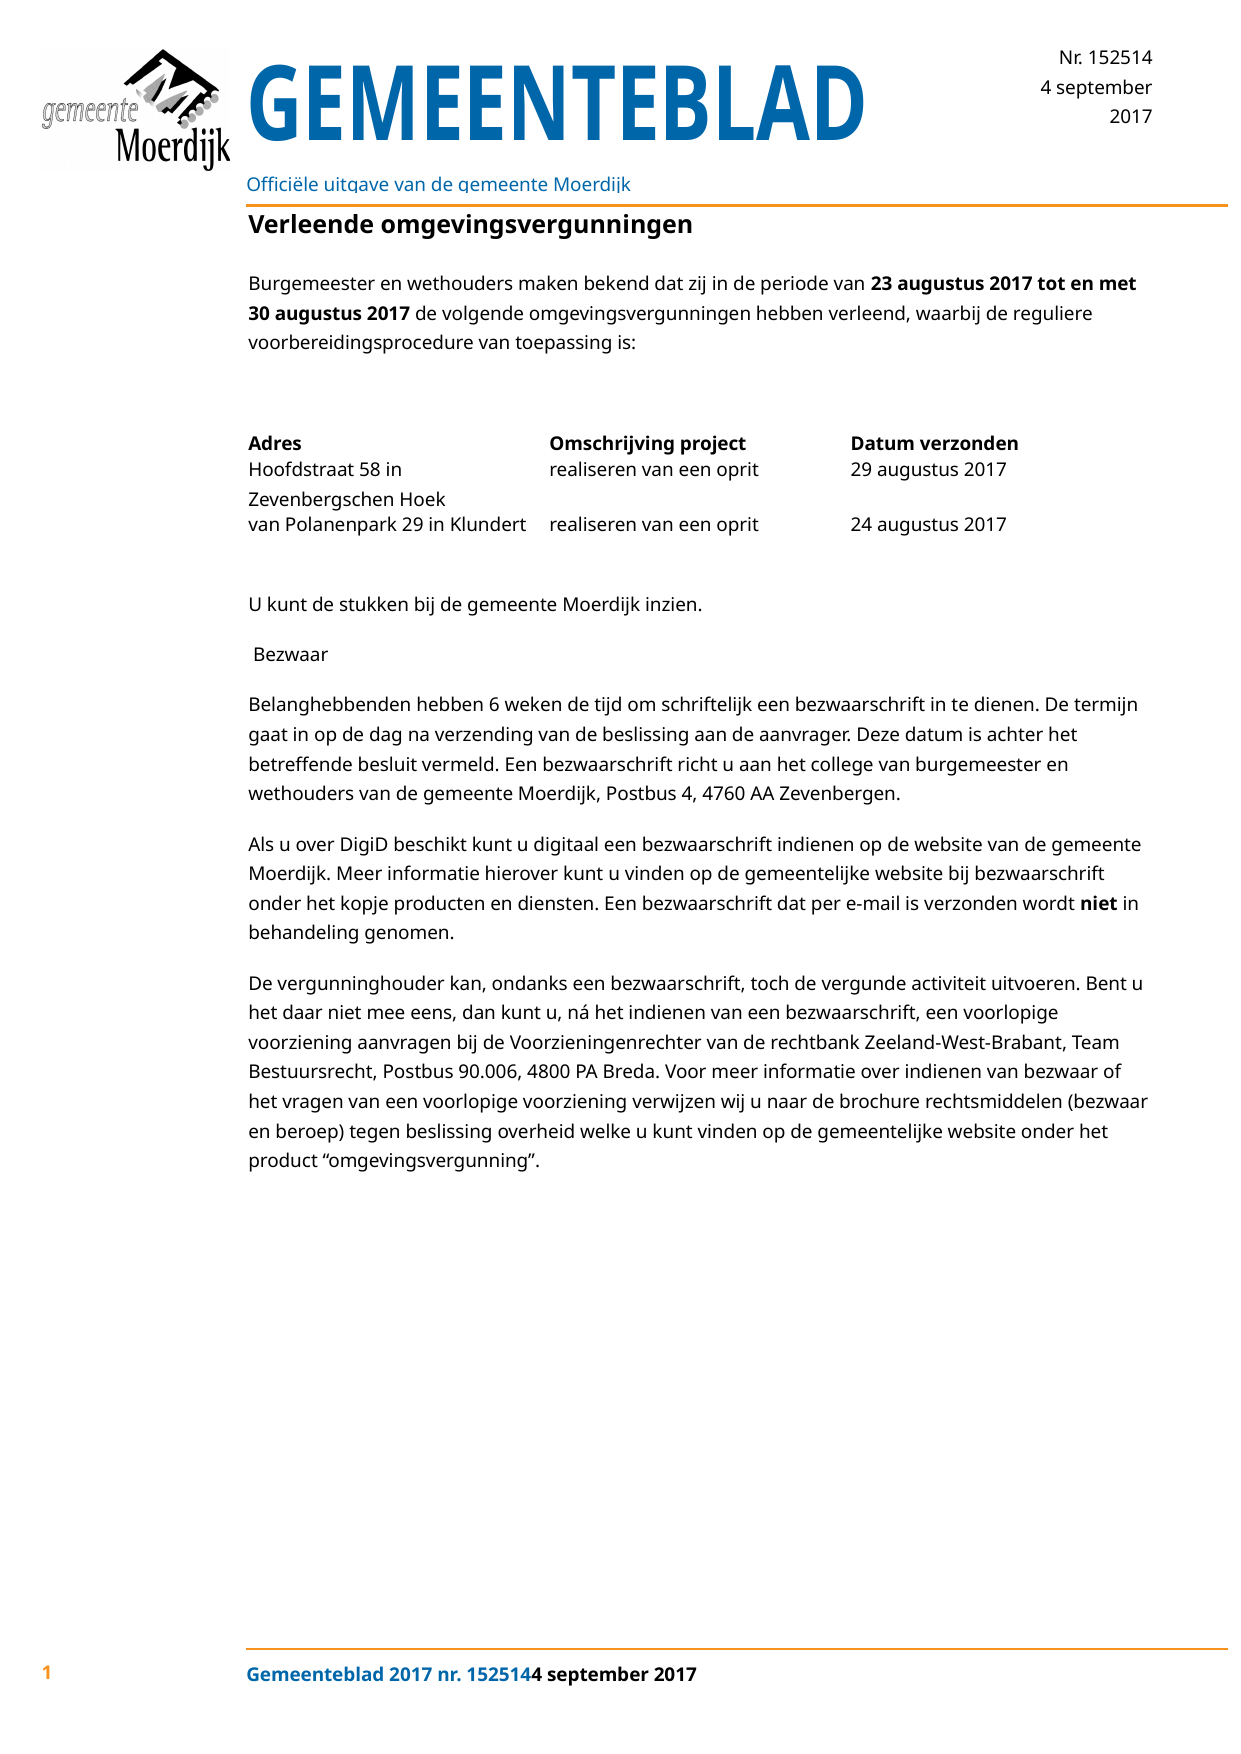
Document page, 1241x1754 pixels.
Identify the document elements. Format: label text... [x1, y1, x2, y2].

text Bezwaar [248, 641, 1152, 667]
text Als u over DigiD beschikt kunt u digitaal een bezwaarschrift indienen op de website van de gemeente Moerdijk. Meer informatie hierover kunt u vinden op de gemeentelijke website bij bezwaarschrift onder het kopje producten en diensten. Een bezwaarschrift dat per e-mail is verzonden wordt niet in behandeling genomen. [248, 831, 1152, 945]
table_cell realiseren van een oprit [549, 511, 850, 537]
table_cell 29 augustus 2017 [850, 456, 1152, 511]
text Burgemeester en wethouders maken bekend dat zij in de periode van 23 augustus 2017 tot en met 30 augustus 2017 de volgende omgevingsvergunningen hebben verleend, waarbij de reguliere voorbereidingsprocedure van toepassing is: [248, 270, 1152, 355]
text U kunt de stukken bij de gemeente Moerdijk inzien. [248, 591, 1152, 617]
table_cell van Polanenpark 29 in Klundert [248, 511, 549, 537]
text Verleende omgevingsvergunningen [248, 207, 1152, 241]
table_header Datum verzonden [850, 430, 1152, 456]
picture [41, 47, 231, 172]
text De vergunninghouder kan, ondanks een bezwaarschrift, toch de vergunde activiteit uitvoeren. Bent u het daar niet mee eens, dan kunt u, ná het indienen van een bezwaarschrift, een voorlopige voorziening aanvragen bij de Voorzieningenrechter van de rechtbank Zeeland-West-Brabant, Team Bestuursrecht, Postbus 90.006, 4800 PA Breda. Voor meer informatie over indienen van bezwaar of het vragen van een voorlopige voorziening verwijzen wij u naar de brochure rechtsmiddelen (bezwaar en beroep) tegen beslissing overheid welke u kunt vinden op de gemeentelijke website onder het product “omgevingsvergunning”. [248, 970, 1152, 1173]
table_header Adres [248, 430, 549, 456]
table_cell 24 augustus 2017 [850, 511, 1152, 537]
table_header Omschrijving project [549, 430, 850, 456]
table_cell realiseren van een oprit [549, 456, 850, 511]
text Belanghebbenden hebben 6 weken de tijd om schriftelijk een bezwaarschrift in te dienen. De termijn gaat in op de dag na verzending van de beslissing aan de aanvrager. Deze datum is achter het betreffende besluit vermeld. Een bezwaarschrift richt u aan het college van burgemeester en wethouders van de gemeente Moerdijk, Postbus 4, 4760 AA Zevenbergen. [248, 692, 1152, 806]
table_cell Hoofdstraat 58 in Zevenbergschen Hoek [248, 456, 549, 511]
